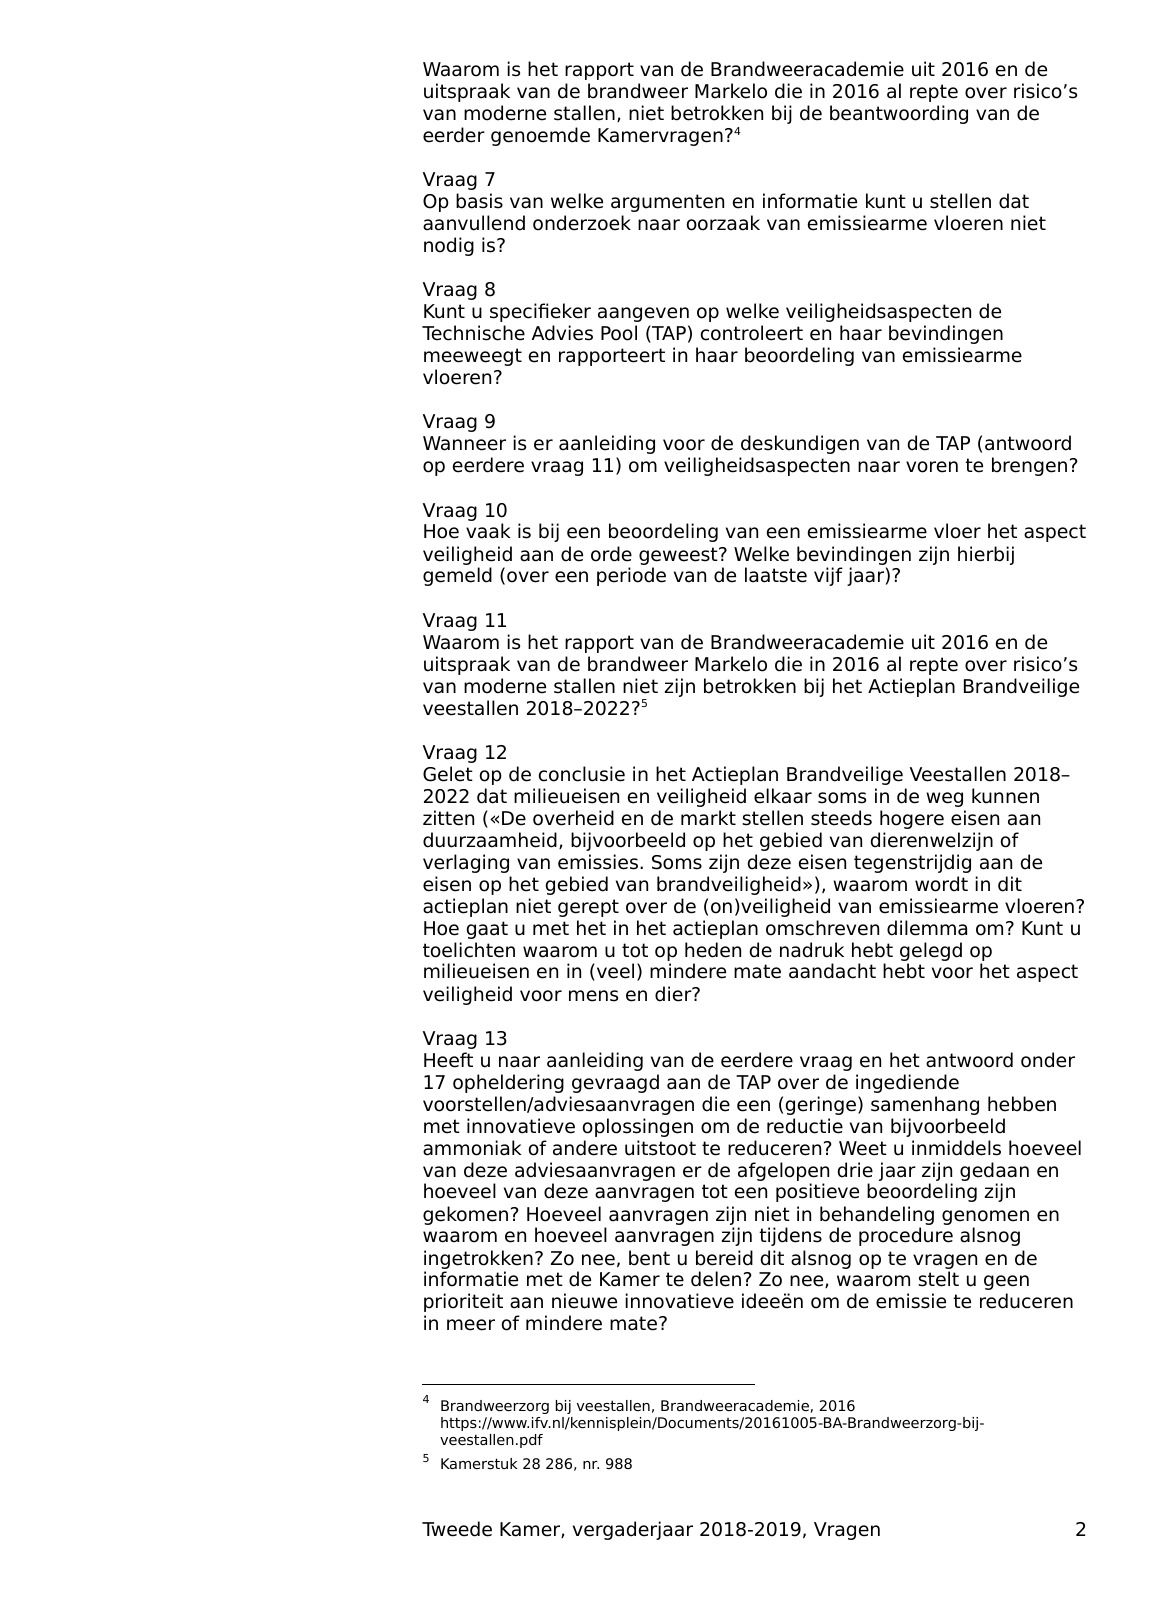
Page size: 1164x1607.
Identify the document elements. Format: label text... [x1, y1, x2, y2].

text Vraag 11 [422, 609, 1087, 632]
text Vraag 13 [422, 1028, 1087, 1049]
text Vraag 10 [422, 499, 1087, 521]
text Gelet op de conclusie in het Actieplan Brandveilige Veestallen 2018–2022 dat milieueisen en veiligheid elkaar soms in de weg kunnen zitten («De overheid en de markt stellen steeds hogere eisen aan duurzaamheid, bijvoorbeeld op het gebied van dierenwelzijn of verlaging van emissies. Soms zijn deze eisen tegenstrijdig aan de eisen op het gebied van brandveiligheid»), waarom wordt in dit actieplan niet gerept over de (on)veiligheid van emissiearme vloeren? Hoe gaat u met het in het actieplan omschreven dilemma om? Kunt u toelichten waarom u tot op heden de nadruk hebt gelegd op milieueisen en in (veel) mindere mate aandacht hebt voor het aspect veiligheid voor mens en dier? [422, 764, 1087, 1005]
text Vraag 7 [422, 169, 1087, 191]
text Op basis van welke argumenten en informatie kunt u stellen dat aanvullend onderzoek naar oorzaak van emissiearme vloeren niet nodig is? [422, 191, 1087, 257]
text Hoe vaak is bij een beoordeling van een emissiearme vloer het aspect veiligheid aan de orde geweest? Welke bevindingen zijn hierbij gemeld (over een periode van de laatste vijf jaar)? [422, 521, 1087, 587]
text Vraag 9 [422, 411, 1087, 433]
text Kamerstuk 28 286, nr. 988 [422, 1452, 1087, 1474]
text Heeft u naar aanleiding van de eerdere vraag en het antwoord onder 17 opheldering gevraagd aan de TAP over de ingediende voorstellen/adviesaanvragen die een (geringe) samenhang hebben met innovatieve oplossingen om de reductie van bijvoorbeeld ammoniak of andere uitstoot te reduceren? Weet u inmiddels hoeveel van deze adviesaanvragen er de afgelopen drie jaar zijn gedaan en hoeveel van deze aanvragen tot een positieve beoordeling zijn gekomen? Hoeveel aanvragen zijn niet in behandeling genomen en waarom en hoeveel aanvragen zijn tijdens de procedure alsnog ingetrokken? Zo nee, bent u bereid dit alsnog op te vragen en de informatie met de Kamer te delen? Zo nee, waarom stelt u geen prioriteit aan nieuwe innovatieve ideeën om de emissie te reduceren in meer of mindere mate? [422, 1049, 1087, 1335]
text Brandweerzorg bij veestallen, Brandweeracademie, 2016 https://www.ifv.nl/kennisplein/Documents/20161005-BA-Brandweerzorg-bij-veestallen.pdf [422, 1393, 1087, 1449]
text Kunt u specifieker aangeven op welke veiligheidsaspecten de Technische Advies Pool (TAP) controleert en haar bevindingen meeweegt en rapporteert in haar beoordeling van emissiearme vloeren? [422, 301, 1087, 389]
text Wanneer is er aanleiding voor de deskundigen van de TAP (antwoord op eerdere vraag 11) om veiligheidsaspecten naar voren te brengen? [422, 433, 1087, 477]
text Vraag 12 [422, 742, 1087, 764]
text Waarom is het rapport van de Brandweeracademie uit 2016 en de uitspraak van de brandweer Markelo die in 2016 al repte over risico’s van moderne stallen, niet betrokken bij de beantwoording van de eerder genoemde Kamervragen? [422, 59, 1087, 147]
text Vraag 8 [422, 279, 1087, 301]
text Waarom is het rapport van de Brandweeracademie uit 2016 en de uitspraak van de brandweer Markelo die in 2016 al repte over risico’s van moderne stallen niet zijn betrokken bij het Actieplan Brandveilige veestallen 2018–2022? [422, 632, 1087, 719]
